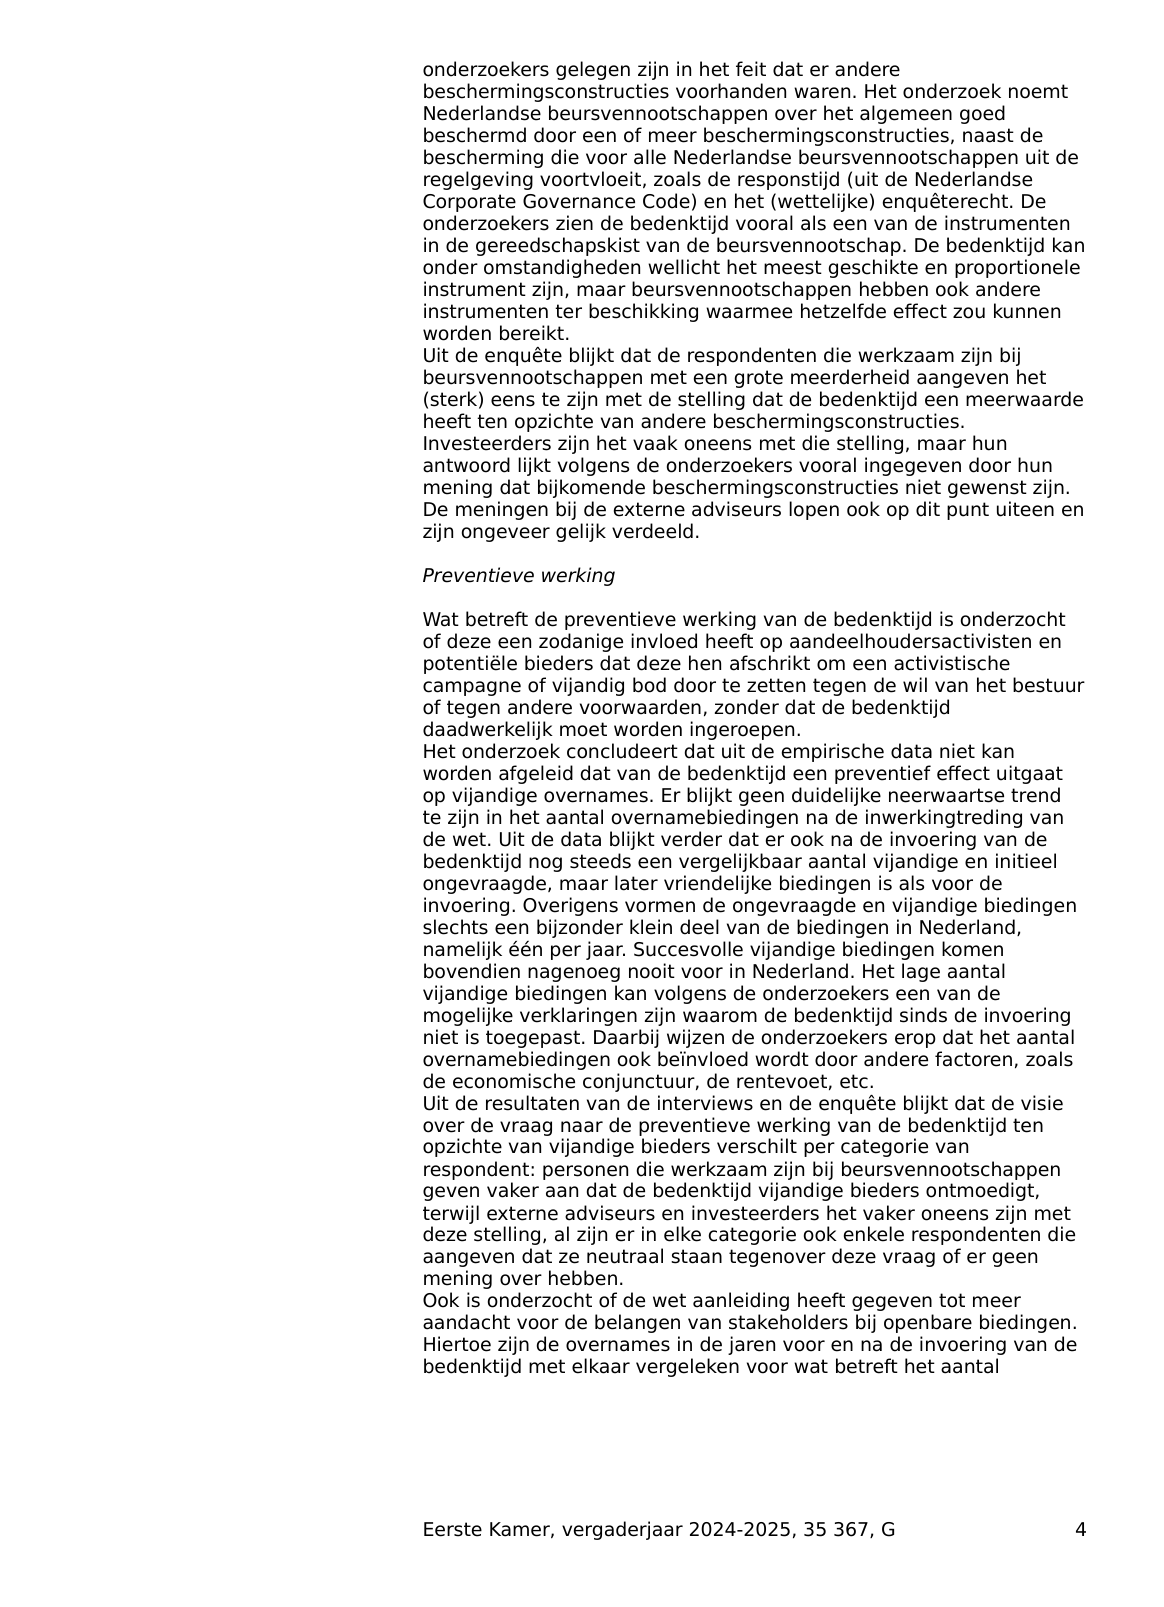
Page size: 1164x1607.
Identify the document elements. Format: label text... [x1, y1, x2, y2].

subtitle Preventieve werking [422, 565, 1087, 587]
text Ook is onderzocht of de wet aanleiding heeft gegeven tot meer aandacht voor de belangen van stakeholders bij openbare biedingen. Hiertoe zijn de overnames in de jaren voor en na de invoering van de bedenktijd met elkaar vergeleken voor wat betreft het aantal [422, 1290, 1087, 1378]
text Uit de resultaten van de interviews en de enquête blijkt dat de visie over de vraag naar de preventieve werking van de bedenktijd ten opzichte van vijandige bieders verschilt per categorie van respondent: personen die werkzaam zijn bij beursvennootschappen geven vaker aan dat de bedenktijd vijandige bieders ontmoedigt, terwijl externe adviseurs en investeerders het vaker oneens zijn met deze stelling, al zijn er in elke categorie ook enkele respondenten die aangeven dat ze neutraal staan tegenover deze vraag of er geen mening over hebben. [422, 1092, 1087, 1290]
text Het onderzoek concludeert dat uit de empirische data niet kan worden afgeleid dat van de bedenktijd een preventief effect uitgaat op vijandige overnames. Er blijkt geen duidelijke neerwaartse trend te zijn in het aantal overnamebiedingen na de inwerkingtreding van de wet. Uit de data blijkt verder dat er ook na de invoering van de bedenktijd nog steeds een vergelijkbaar aantal vijandige en initieel ongevraagde, maar later vriendelijke biedingen is als voor de invoering. Overigens vormen de ongevraagde en vijandige biedingen slechts een bijzonder klein deel van de biedingen in Nederland, namelijk één per jaar. Succesvolle vijandige biedingen komen bovendien nagenoeg nooit voor in Nederland. Het lage aantal vijandige biedingen kan volgens de onderzoekers een van de mogelijke verklaringen zijn waarom de bedenktijd sinds de invoering niet is toegepast. Daarbij wijzen de onderzoekers erop dat het aantal overnamebiedingen ook beïnvloed wordt door andere factoren, zoals de economische conjunctuur, de rentevoet, etc. [422, 741, 1087, 1092]
text onderzoekers gelegen zijn in het feit dat er andere beschermingsconstructies voorhanden waren. Het onderzoek noemt Nederlandse beursvennootschappen over het algemeen goed beschermd door een of meer beschermingsconstructies, naast de bescherming die voor alle Nederlandse beursvennootschappen uit de regelgeving voortvloeit, zoals de responstijd (uit de Nederlandse Corporate Governance Code) en het (wettelijke) enquêterecht. De onderzoekers zien de bedenktijd vooral als een van de instrumenten in de gereedschapskist van de beursvennootschap. De bedenktijd kan onder omstandigheden wellicht het meest geschikte en proportionele instrument zijn, maar beursvennootschappen hebben ook andere instrumenten ter beschikking waarmee hetzelfde effect zou kunnen worden bereikt. [422, 59, 1087, 345]
text Wat betreft de preventieve werking van de bedenktijd is onderzocht of deze een zodanige invloed heeft op aandeelhoudersactivisten en potentiële bieders dat deze hen afschrikt om een activistische campagne of vijandig bod door te zetten tegen de wil van het bestuur of tegen andere voorwaarden, zonder dat de bedenktijd daadwerkelijk moet worden ingeroepen. [422, 609, 1087, 741]
text Uit de enquête blijkt dat de respondenten die werkzaam zijn bij beursvennootschappen met een grote meerderheid aangeven het (sterk) eens te zijn met de stelling dat de bedenktijd een meerwaarde heeft ten opzichte van andere beschermingsconstructies. Investeerders zijn het vaak oneens met die stelling, maar hun antwoord lijkt volgens de onderzoekers vooral ingegeven door hun mening dat bijkomende beschermingsconstructies niet gewenst zijn. De meningen bij de externe adviseurs lopen ook op dit punt uiteen en zijn ongeveer gelijk verdeeld. [422, 345, 1087, 543]
